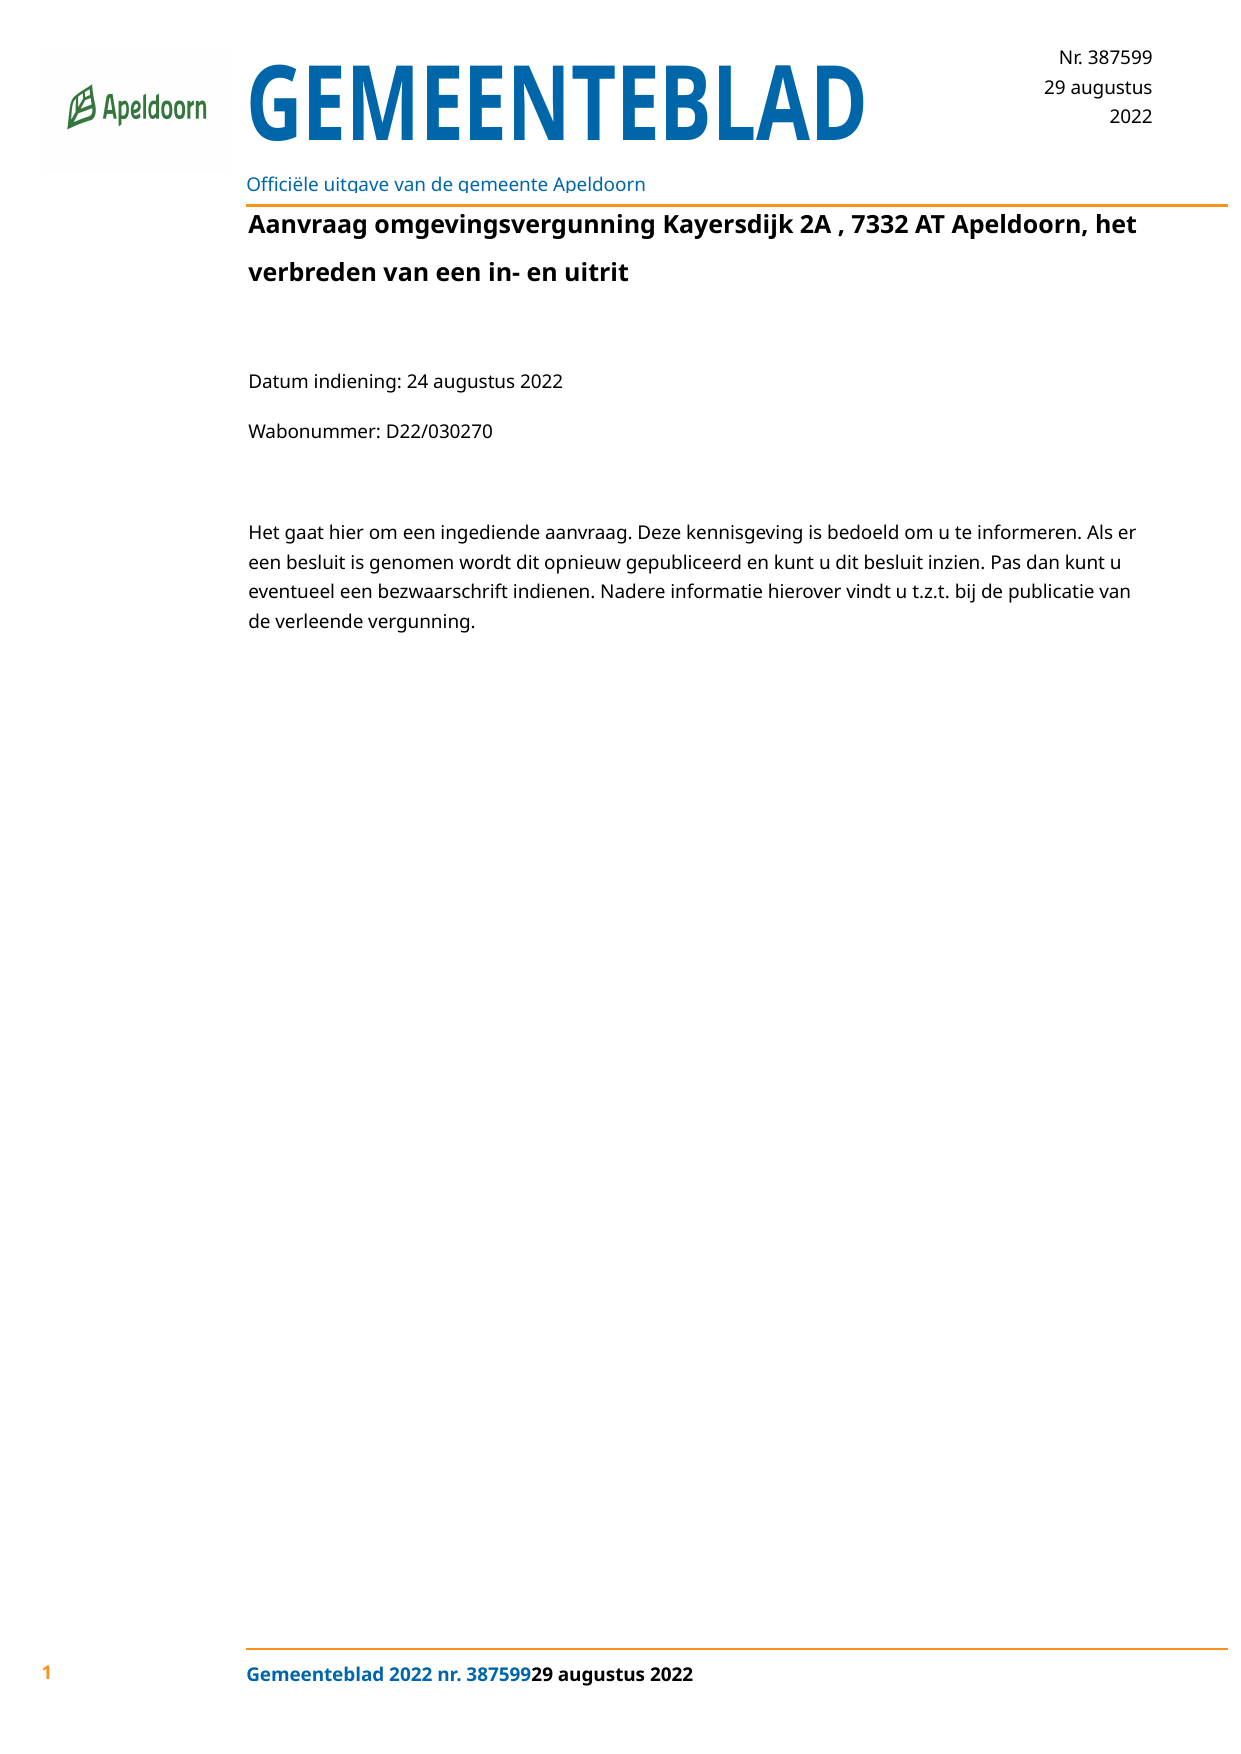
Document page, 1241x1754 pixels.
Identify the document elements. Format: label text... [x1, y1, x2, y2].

text Wabonummer: D22/030270 [248, 419, 1152, 444]
picture [41, 47, 231, 172]
text Het gaat hier om een ingediende aanvraag. Deze kennisgeving is bedoeld om u te informeren. Als er een besluit is genomen wordt dit opnieuw gepubliceerd en kunt u dit besluit inzien. Pas dan kunt u eventueel een bezwaarschrift indienen. Nadere informatie hierover vindt u t.z.t. bij de publicatie van de verleende vergunning. [248, 519, 1152, 634]
text Datum indiening: 24 augustus 2022 [248, 368, 1152, 394]
text Aanvraag omgevingsvergunning Kayersdijk 2A , 7332 AT Apeldoorn, het verbreden van een in- en uitrit [248, 207, 1152, 288]
